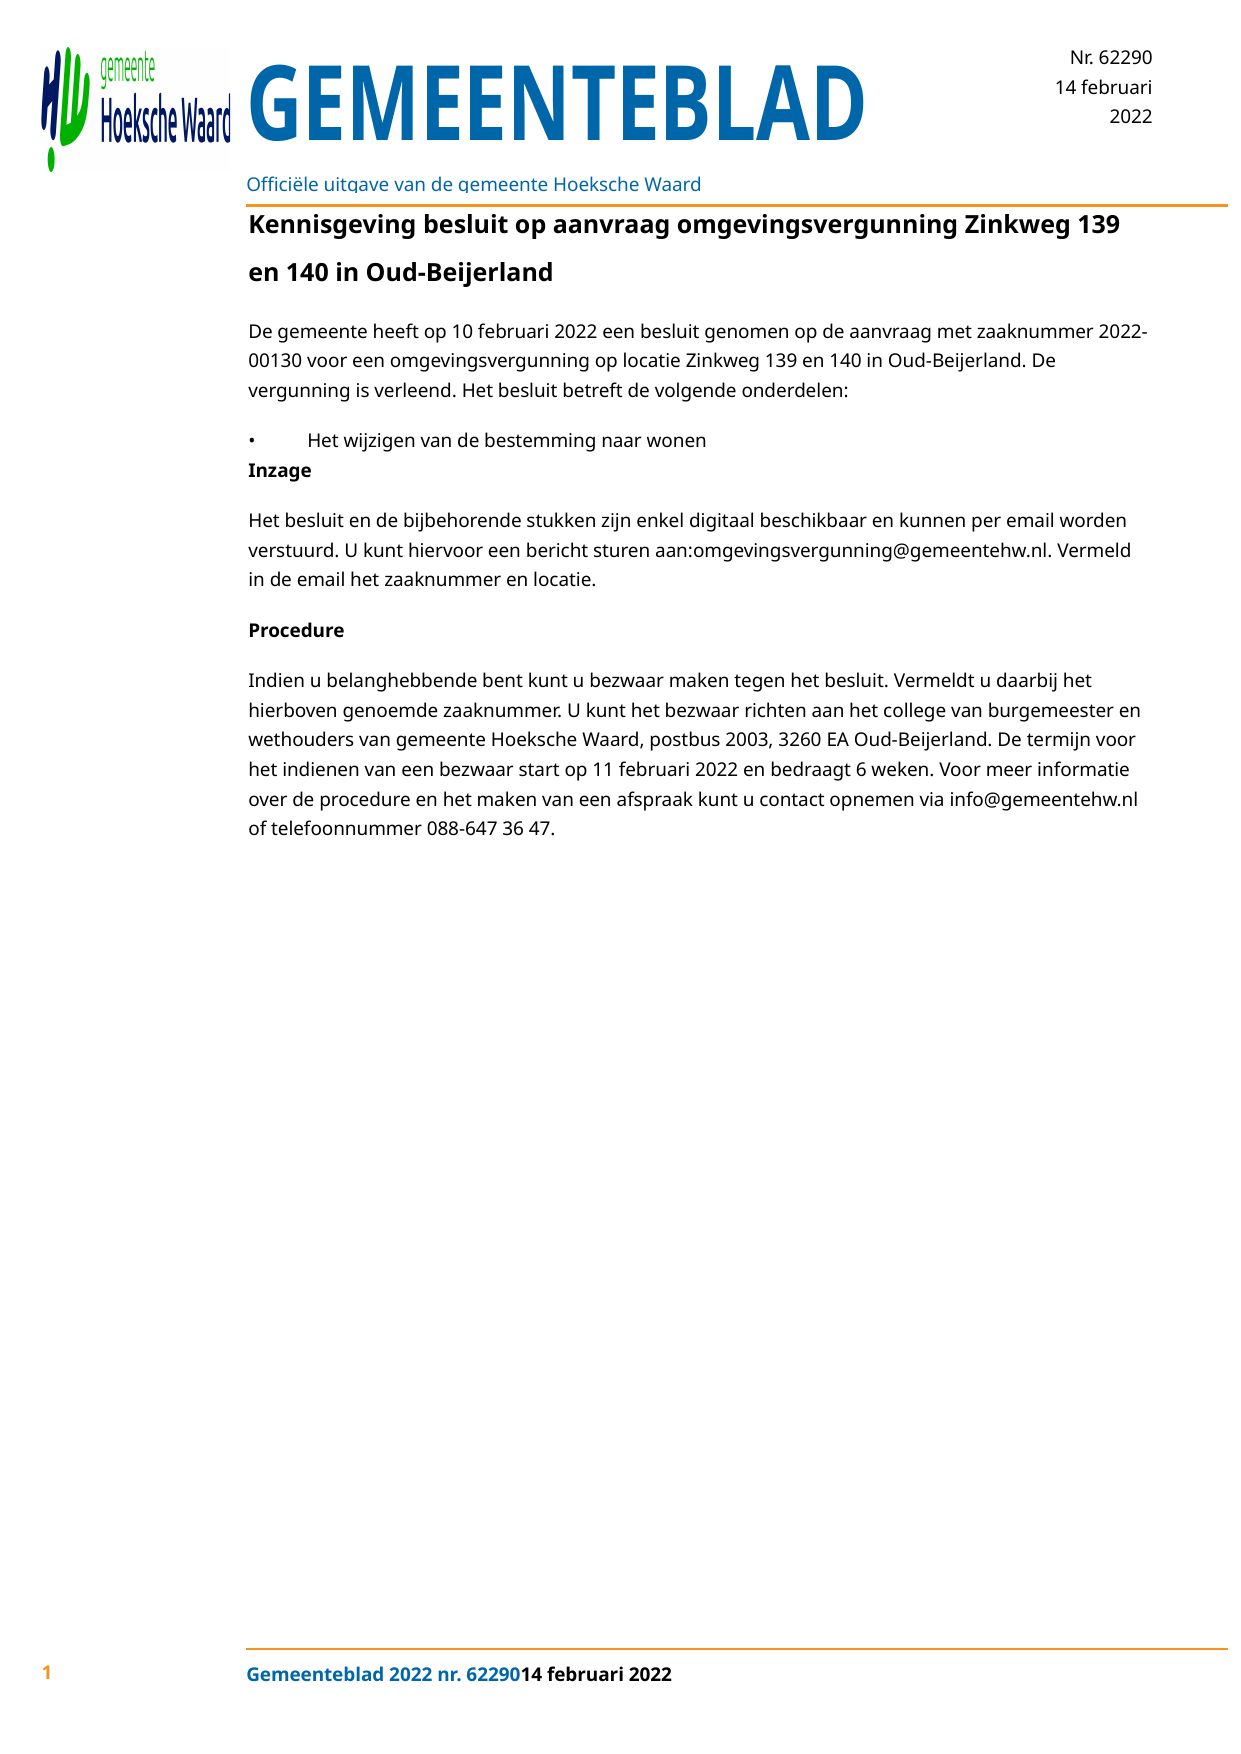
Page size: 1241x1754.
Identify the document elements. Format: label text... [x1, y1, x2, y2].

text Indien u belanghebbende bent kunt u bezwaar maken tegen het besluit. Vermeldt u daarbij het hierboven genoemde zaaknummer. U kunt het bezwaar richten aan het college van burgemeester en wethouders van gemeente Hoeksche Waard, postbus 2003, 3260 EA Oud-Beijerland. De termijn voor het indienen van een bezwaar start op 11 februari 2022 en bedraagt 6 weken. Voor meer informatie over de procedure en het maken van een afspraak kunt u contact opnemen via info@gemeentehw.nl of telefoonnummer 088-647 36 47. [248, 667, 1152, 841]
text Het besluit en de bijbehorende stukken zijn enkel digitaal beschikbaar en kunnen per email worden verstuurd. U kunt hiervoor een bericht sturen aan:omgevingsvergunning@gemeentehw.nl. Vermeld in de email het zaaknummer en locatie. [248, 507, 1152, 592]
text Kennisgeving besluit op aanvraag omgevingsvergunning Zinkweg 139 en 140 in Oud-Beijerland [248, 207, 1152, 288]
list Het wijzigen van de bestemming naar wonen [248, 427, 1152, 453]
text De gemeente heeft op 10 februari 2022 een besluit genomen op de aanvraag met zaaknummer 2022-00130 voor een omgevingsvergunning op locatie Zinkweg 139 en 140 in Oud-Beijerland. De vergunning is verleend. Het besluit betreft de volgende onderdelen: [248, 318, 1152, 403]
picture [41, 47, 231, 172]
text Procedure [248, 617, 1152, 643]
text Inzage [248, 457, 1152, 483]
